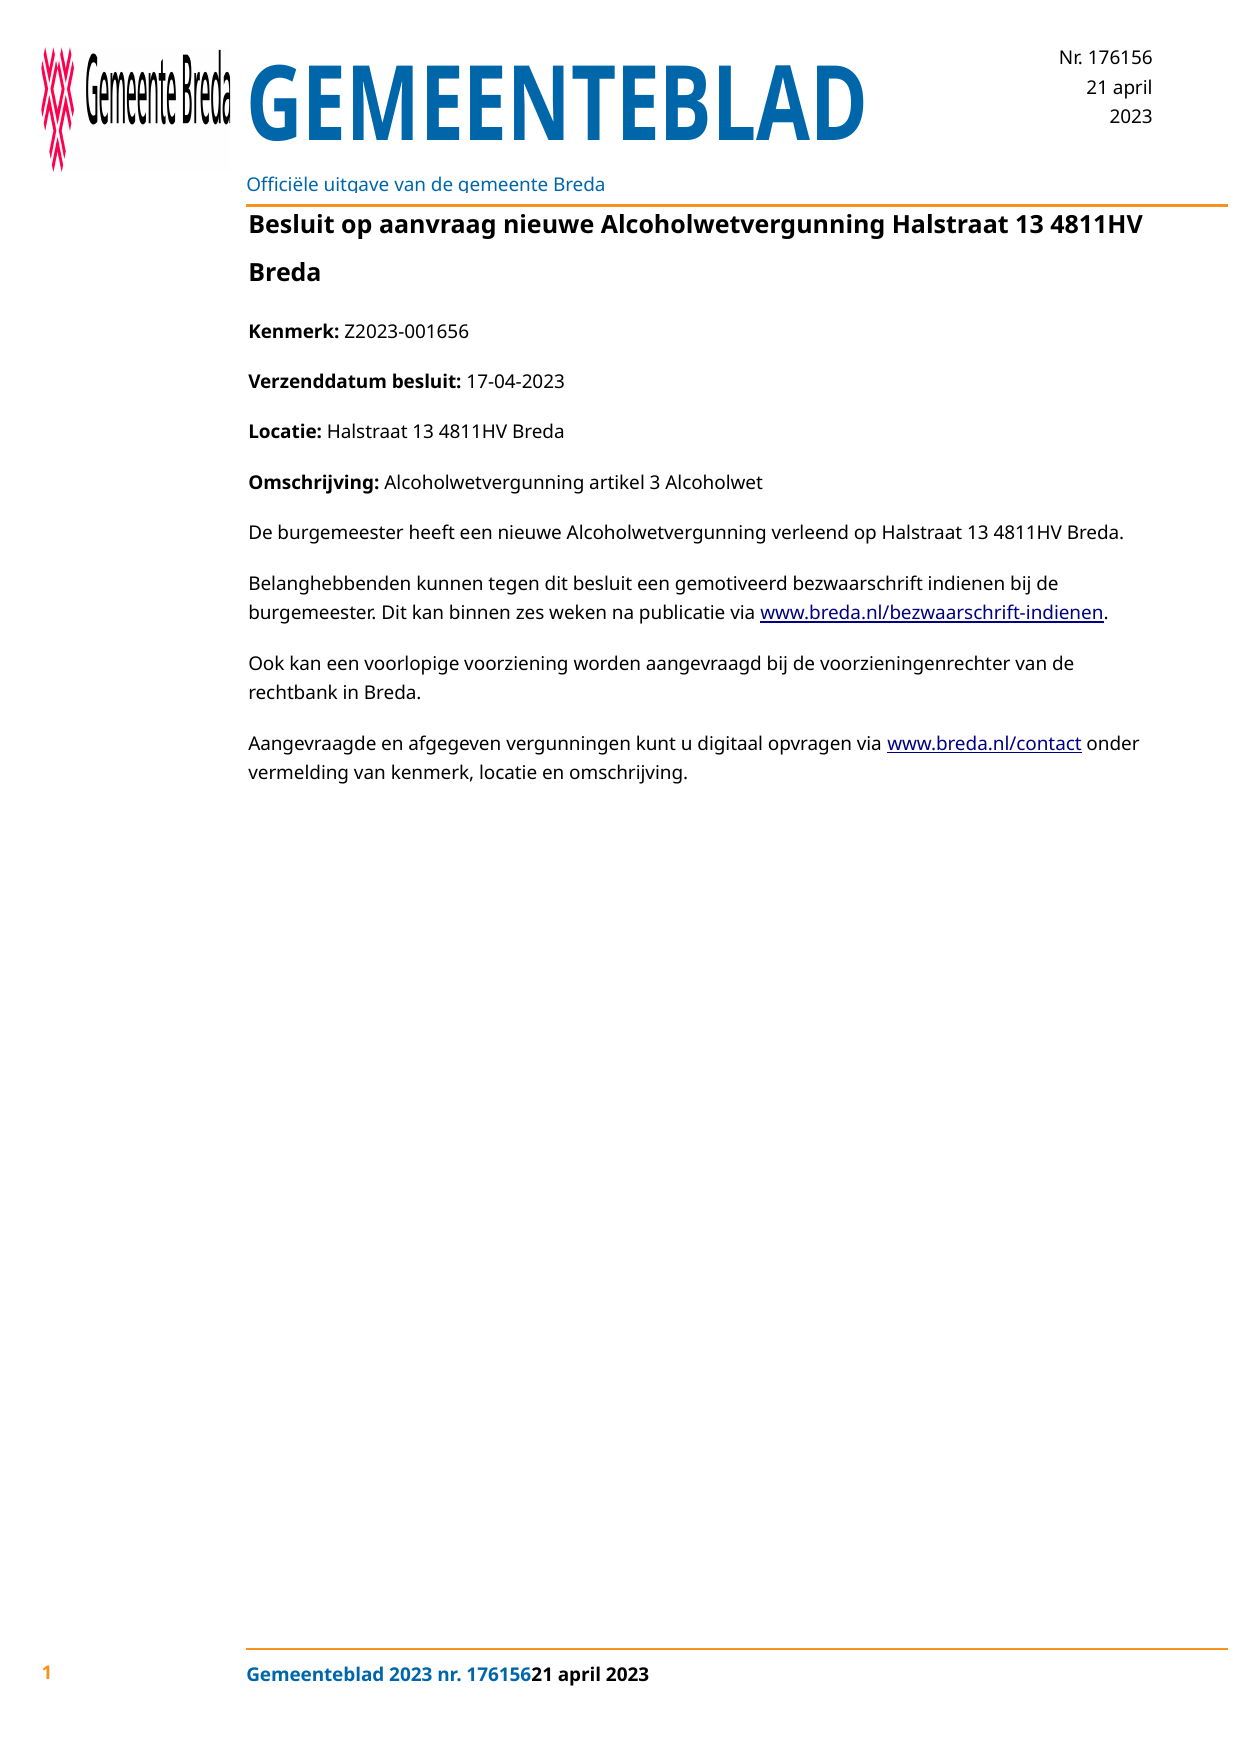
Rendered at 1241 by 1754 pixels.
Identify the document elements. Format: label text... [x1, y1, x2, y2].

text Belanghebbenden kunnen tegen dit besluit een gemotiveerd bezwaarschrift indienen bij de burgemeester. Dit kan binnen zes weken na publicatie via www.breda.nl/bezwaarschrift-indienen. [248, 570, 1152, 625]
text Verzenddatum besluit: 17-04-2023 [248, 368, 1152, 394]
text Kenmerk: Z2023-001656 [248, 318, 1152, 344]
picture [41, 47, 231, 172]
text Ook kan een voorlopige voorziening worden aangevraagd bij de voorzieningenrechter van de rechtbank in Breda. [248, 650, 1152, 705]
text Omschrijving: Alcoholwetvergunning artikel 3 Alcoholwet [248, 469, 1152, 495]
text Locatie: Halstraat 13 4811HV Breda [248, 419, 1152, 444]
text Aangevraagde en afgegeven vergunningen kunt u digitaal opvragen via www.breda.nl/contact onder vermelding van kenmerk, locatie en omschrijving. [248, 730, 1152, 785]
text Besluit op aanvraag nieuwe Alcoholwetvergunning Halstraat 13 4811HV Breda [248, 207, 1152, 288]
text De burgemeester heeft een nieuwe Alcoholwetvergunning verleend op Halstraat 13 4811HV Breda. [248, 519, 1152, 545]
